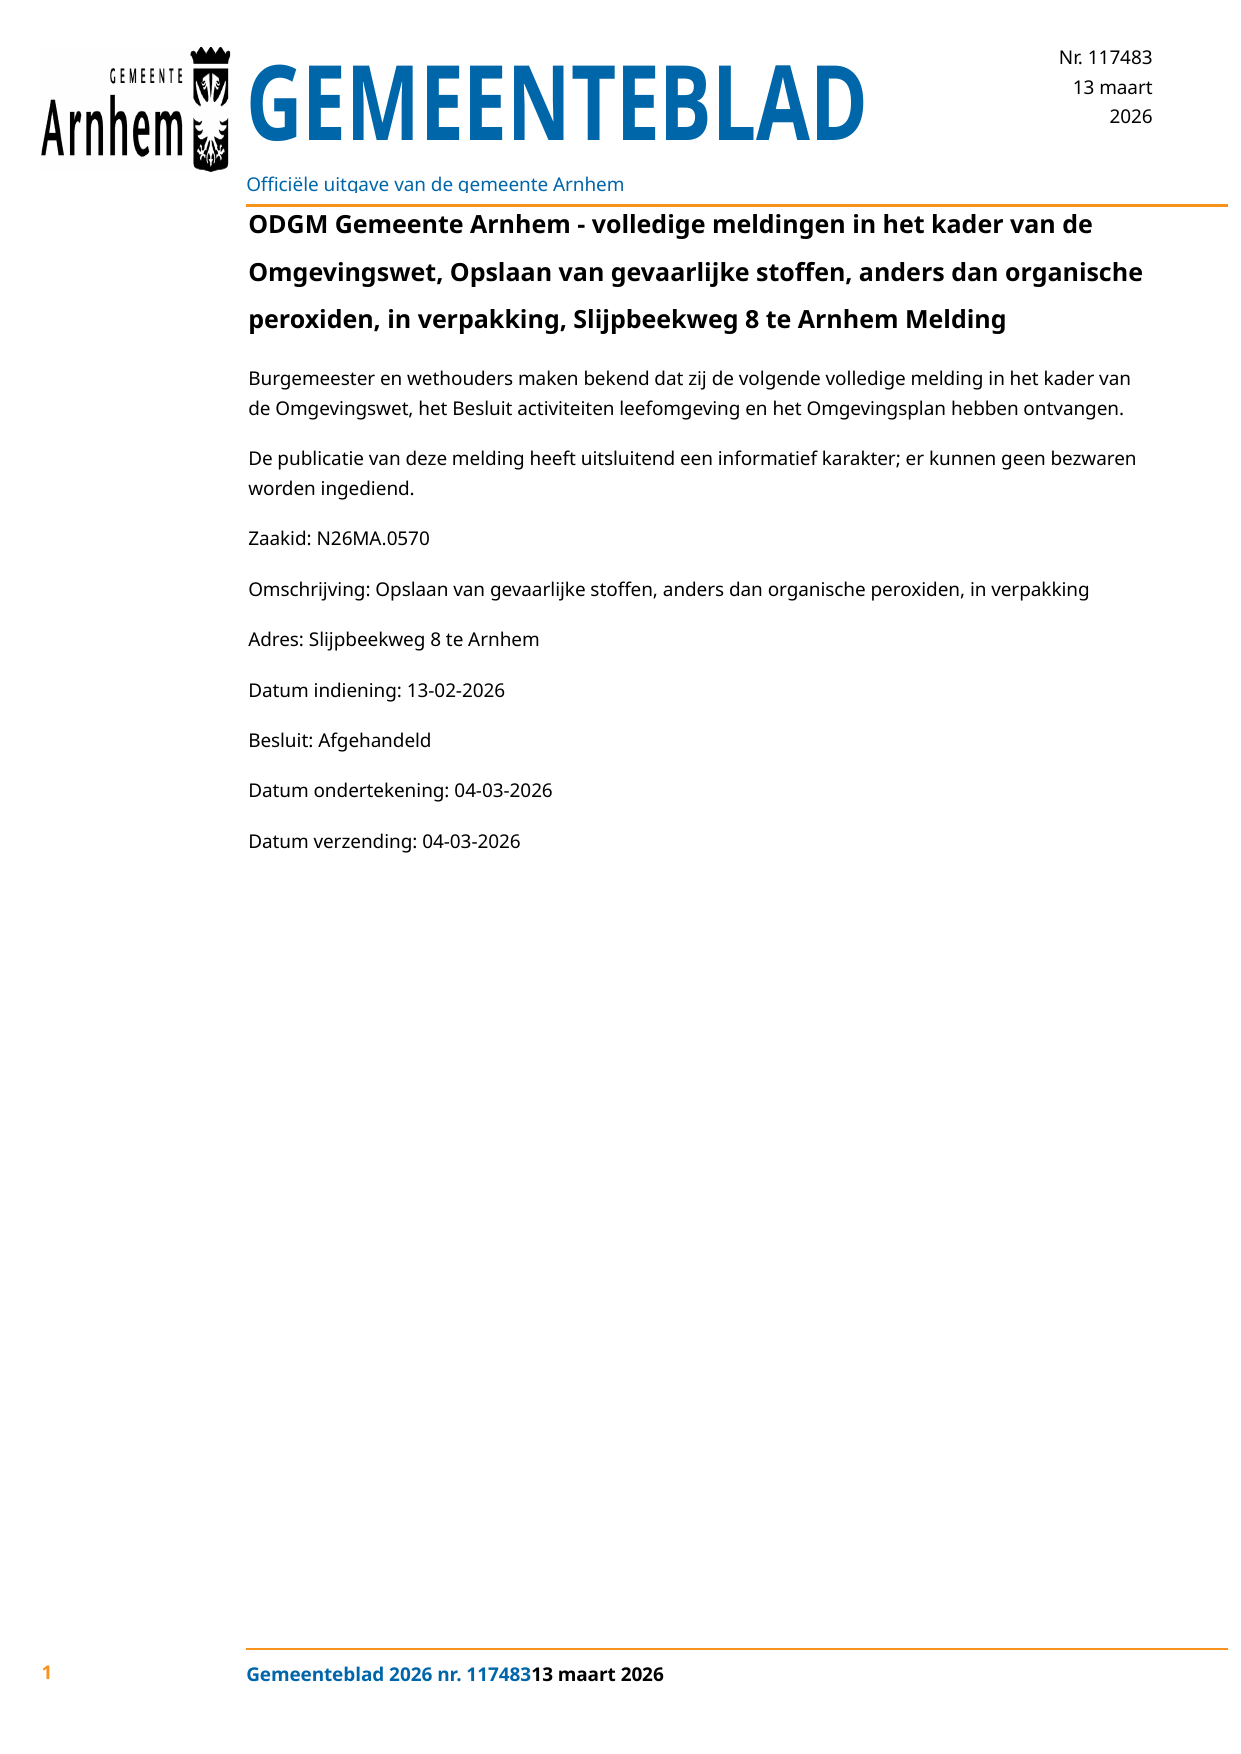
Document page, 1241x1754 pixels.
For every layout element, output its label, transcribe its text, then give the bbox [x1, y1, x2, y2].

picture [41, 47, 231, 172]
text Datum ondertekening: 04-03-2026 [248, 778, 1152, 803]
text Burgemeester en wethouders maken bekend dat zij de volgende volledige melding in het kader van de Omgevingswet, het Besluit activiteiten leefomgeving en het Omgevingsplan hebben ontvangen. [248, 366, 1152, 421]
text Datum verzending: 04-03-2026 [248, 828, 1152, 854]
text De publicatie van deze melding heeft uitsluitend een informatief karakter; er kunnen geen bezwaren worden ingediend. [248, 446, 1152, 501]
text Zaakid: N26MA.0570 [248, 526, 1152, 551]
text ODGM Gemeente Arnhem - volledige meldingen in het kader van de Omgevingswet, Opslaan van gevaarlijke stoffen, anders dan organische peroxiden, in verpakking, Slijpbeekweg 8 te Arnhem Melding [248, 207, 1152, 336]
text Omschrijving: Opslaan van gevaarlijke stoffen, anders dan organische peroxiden, in verpakking [248, 576, 1152, 602]
text Datum indiening: 13-02-2026 [248, 677, 1152, 702]
text Besluit: Afgehandeld [248, 727, 1152, 753]
text Adres: Slijpbeekweg 8 te Arnhem [248, 626, 1152, 652]
